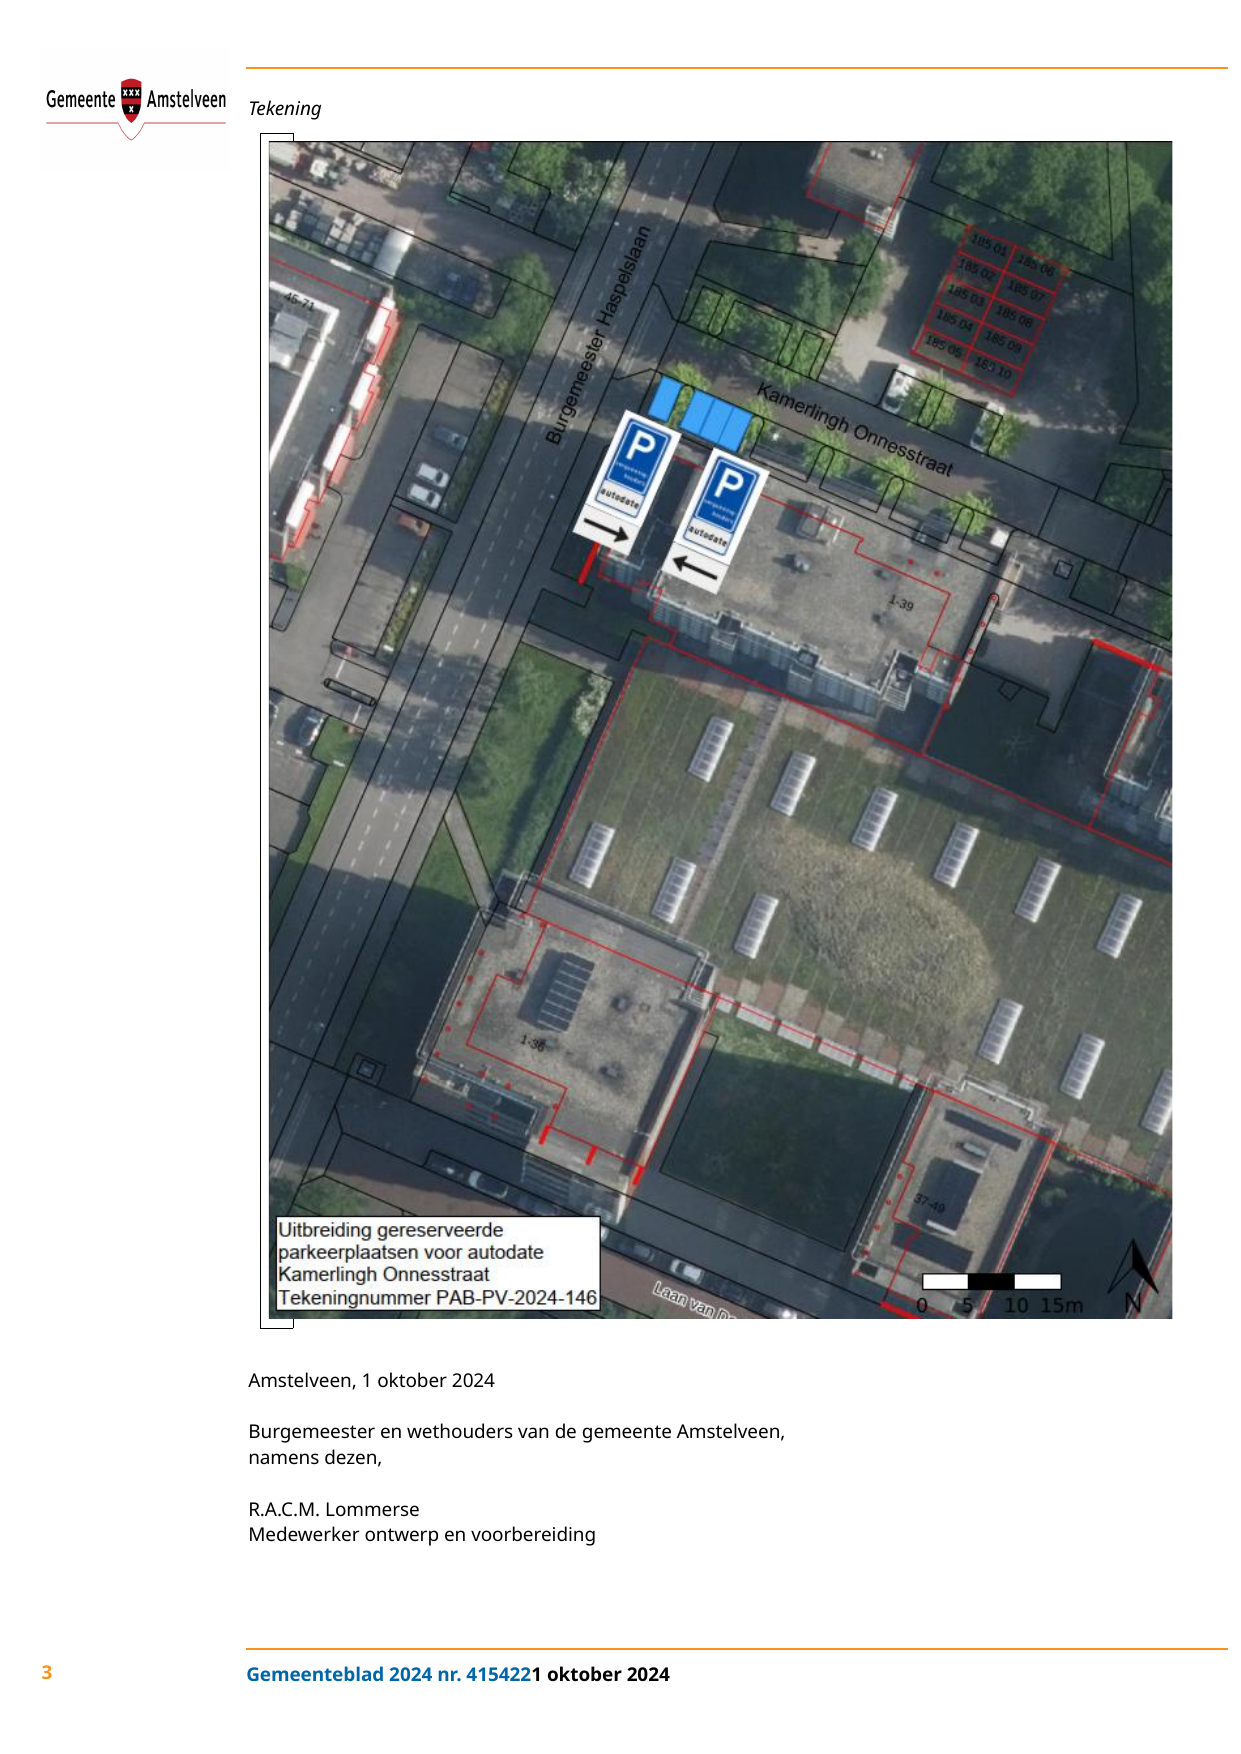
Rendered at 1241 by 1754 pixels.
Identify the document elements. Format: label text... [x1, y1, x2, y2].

text Medewerker ontwerp en voorbereiding [248, 1522, 1152, 1547]
picture [41, 47, 231, 172]
text Burgemeester en wethouders van de gemeente Amstelveen, [248, 1419, 1152, 1444]
text namens dezen, [248, 1444, 1152, 1470]
picture [268, 141, 1173, 1319]
text R.A.C.M. Lommerse [248, 1496, 1152, 1522]
text Amstelveen, 1 oktober 2024 [248, 1367, 1152, 1393]
text Tekening [248, 95, 1152, 121]
